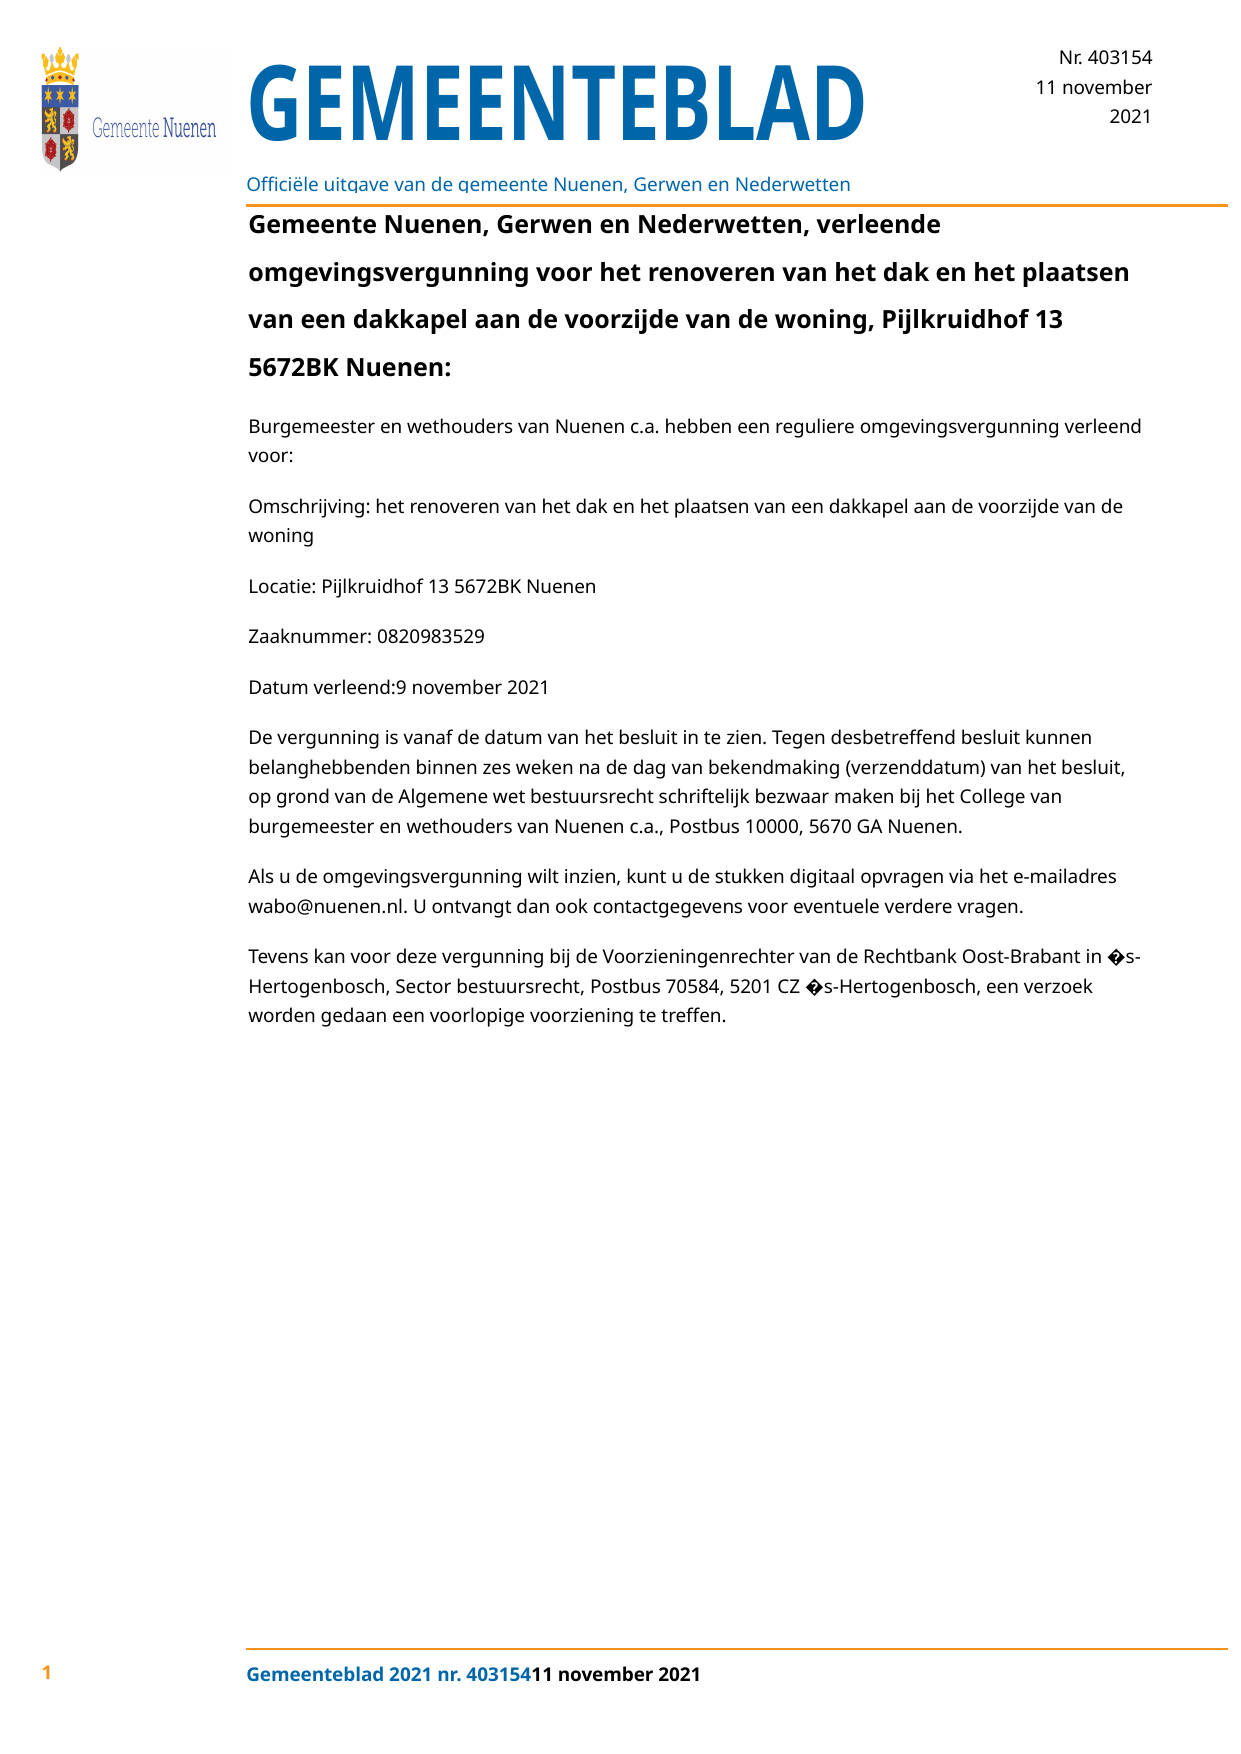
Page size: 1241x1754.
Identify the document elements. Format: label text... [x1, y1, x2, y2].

text Gemeente Nuenen, Gerwen en Nederwetten, verleende omgevingsvergunning voor het renoveren van het dak en het plaatsen van een dakkapel aan de voorzijde van de woning, Pijlkruidhof 13 5672BK Nuenen: [248, 207, 1152, 384]
text Locatie: Pijlkruidhof 13 5672BK Nuenen [248, 573, 1152, 599]
text Zaaknummer: 0820983529 [248, 623, 1152, 649]
text Omschrijving: het renoveren van het dak en het plaatsen van een dakkapel aan de voorzijde van de woning [248, 493, 1152, 548]
text Datum verleend:9 november 2021 [248, 674, 1152, 700]
text De vergunning is vanaf de datum van het besluit in te zien. Tegen desbetreffend besluit kunnen belanghebbenden binnen zes weken na de dag van bekendmaking (verzenddatum) van het besluit, op grond van de Algemene wet bestuursrecht schriftelijk bezwaar maken bij het College van burgemeester en wethouders van Nuenen c.a., Postbus 10000, 5670 GA Nuenen. [248, 724, 1152, 839]
text Als u de omgevingsvergunning wilt inzien, kunt u de stukken digitaal opvragen via het e-mailadres wabo@nuenen.nl. U ontvangt dan ook contactgegevens voor eventuele verdere vragen. [248, 863, 1152, 919]
text Burgemeester en wethouders van Nuenen c.a. hebben een reguliere omgevingsvergunning verleend voor: [248, 413, 1152, 468]
text Tevens kan voor deze vergunning bij de Voorzieningenrechter van de Rechtbank Oost-Brabant in �s-Hertogenbosch, Sector bestuursrecht, Postbus 70584, 5201 CZ �s-Hertogenbosch, een verzoek worden gedaan een voorlopige voorziening te treffen. [248, 943, 1152, 1028]
picture [41, 47, 231, 172]
